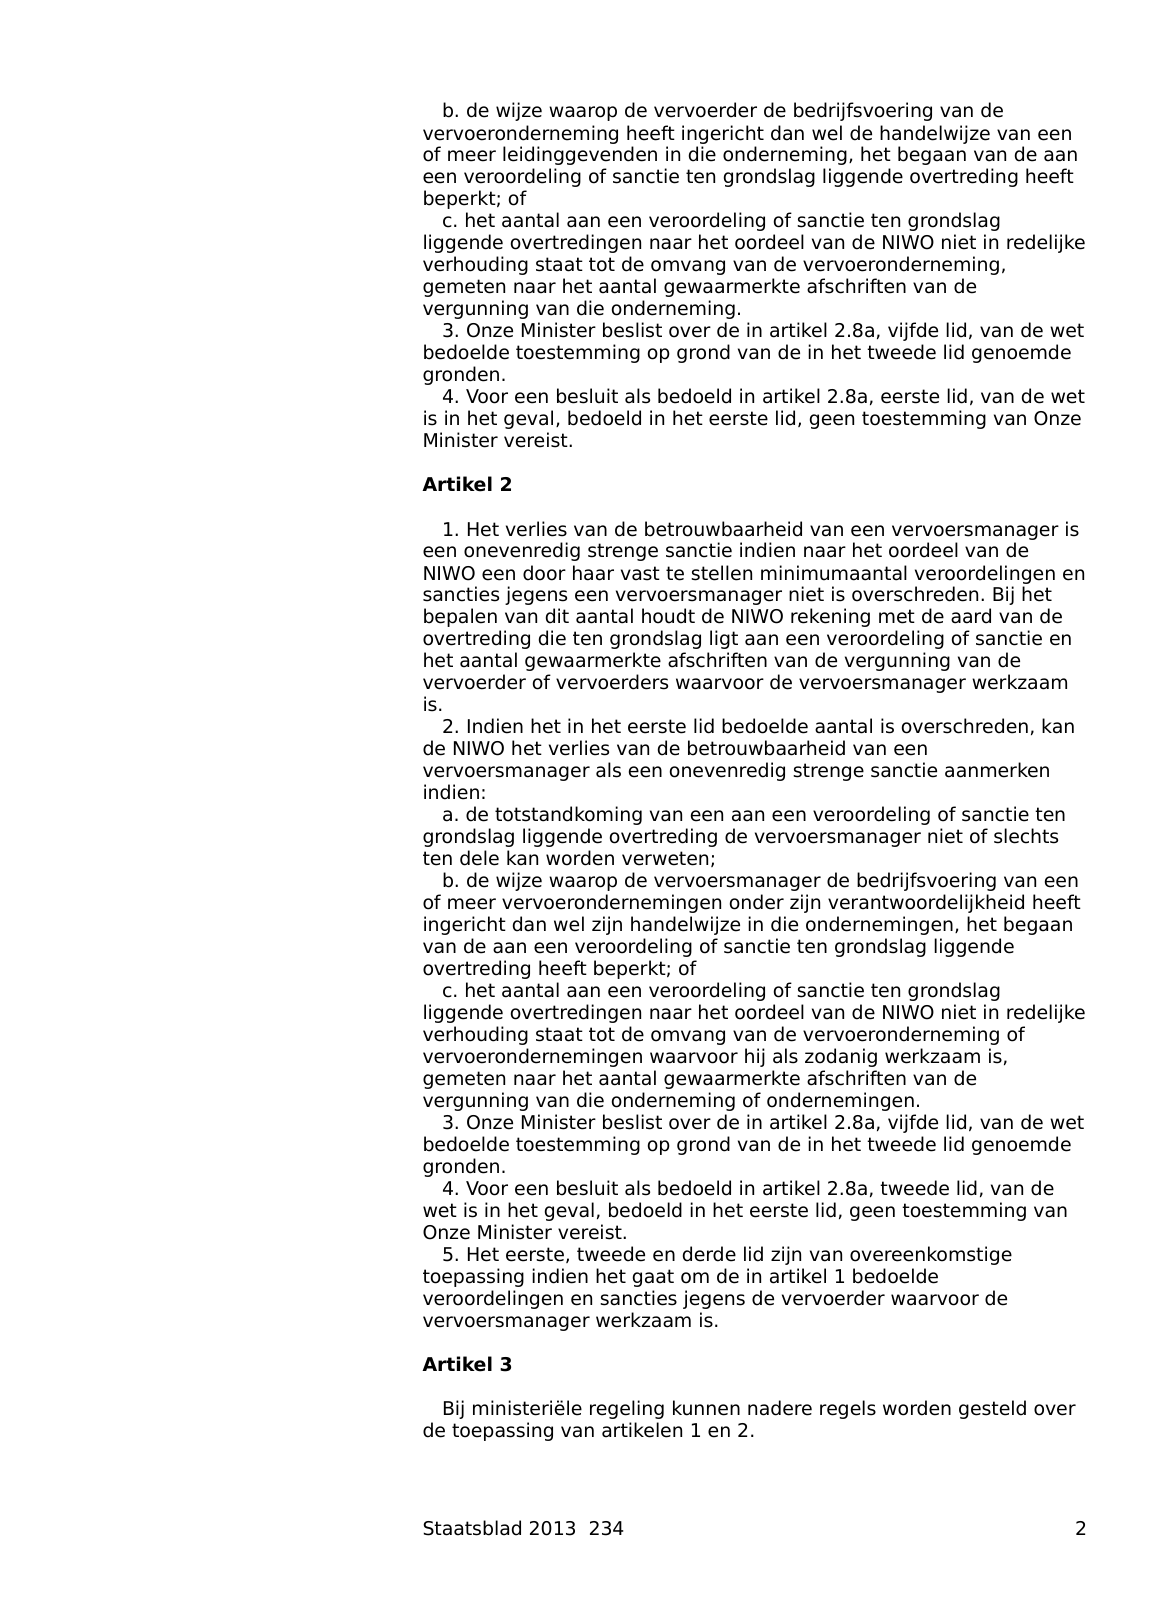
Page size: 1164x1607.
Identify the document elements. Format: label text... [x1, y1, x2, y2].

text 3. Onze Minister beslist over de in artikel 2.8a, vijfde lid, van de wet bedoelde toestemming op grond van de in het tweede lid genoemde gronden. [422, 1112, 1087, 1178]
text a. de totstandkoming van een aan een veroordeling of sanctie ten grondslag liggende overtreding de vervoersmanager niet of slechts ten dele kan worden verweten; [422, 804, 1087, 870]
text c. het aantal aan een veroordeling of sanctie ten grondslag liggende overtredingen naar het oordeel van de NIWO niet in redelijke verhouding staat tot de omvang van de vervoeronderneming, gemeten naar het aantal gewaarmerkte afschriften van de vergunning van die onderneming. [422, 210, 1087, 320]
text 4. Voor een besluit als bedoeld in artikel 2.8a, eerste lid, van de wet is in het geval, bedoeld in het eerste lid, geen toestemming van Onze Minister vereist. [422, 386, 1087, 452]
text 1. Het verlies van de betrouwbaarheid van een vervoersmanager is een onevenredig strenge sanctie indien naar het oordeel van de NIWO een door haar vast te stellen minimumaantal veroordelingen en sancties jegens een vervoersmanager niet is overschreden. Bij het bepalen van dit aantal houdt de NIWO rekening met de aard van de overtreding die ten grondslag ligt aan een veroordeling of sanctie en het aantal gewaarmerkte afschriften van de vergunning van de vervoerder of vervoerders waarvoor de vervoersmanager werkzaam is. [422, 518, 1087, 716]
text 3. Onze Minister beslist over de in artikel 2.8a, vijfde lid, van de wet bedoelde toestemming op grond van de in het tweede lid genoemde gronden. [422, 320, 1087, 386]
text 4. Voor een besluit als bedoeld in artikel 2.8a, tweede lid, van de wet is in het geval, bedoeld in het eerste lid, geen toestemming van Onze Minister vereist. [422, 1178, 1087, 1244]
text 2. Indien het in het eerste lid bedoelde aantal is overschreden, kan de NIWO het verlies van de betrouwbaarheid van een vervoersmanager als een onevenredig strenge sanctie aanmerken indien: [422, 716, 1087, 804]
subtitle Artikel 2 [422, 474, 1087, 496]
text Bij ministeriële regeling kunnen nadere regels worden gesteld over de toepassing van artikelen 1 en 2. [422, 1398, 1087, 1442]
text 5. Het eerste, tweede en derde lid zijn van overeenkomstige toepassing indien het gaat om de in artikel 1 bedoelde veroordelingen en sancties jegens de vervoerder waarvoor de vervoersmanager werkzaam is. [422, 1244, 1087, 1332]
subtitle Artikel 3 [422, 1354, 1087, 1376]
text b. de wijze waarop de vervoerder de bedrijfsvoering van de vervoeronderneming heeft ingericht dan wel de handelwijze van een of meer leidinggevenden in die onderneming, het begaan van de aan een veroordeling of sanctie ten grondslag liggende overtreding heeft beperkt; of [422, 100, 1087, 210]
text b. de wijze waarop de vervoersmanager de bedrijfsvoering van een of meer vervoerondernemingen onder zijn verantwoordelijkheid heeft ingericht dan wel zijn handelwijze in die ondernemingen, het begaan van de aan een veroordeling of sanctie ten grondslag liggende overtreding heeft beperkt; of [422, 870, 1087, 980]
text c. het aantal aan een veroordeling of sanctie ten grondslag liggende overtredingen naar het oordeel van de NIWO niet in redelijke verhouding staat tot de omvang van de vervoeronderneming of vervoerondernemingen waarvoor hij als zodanig werkzaam is, gemeten naar het aantal gewaarmerkte afschriften van de vergunning van die onderneming of ondernemingen. [422, 980, 1087, 1112]
